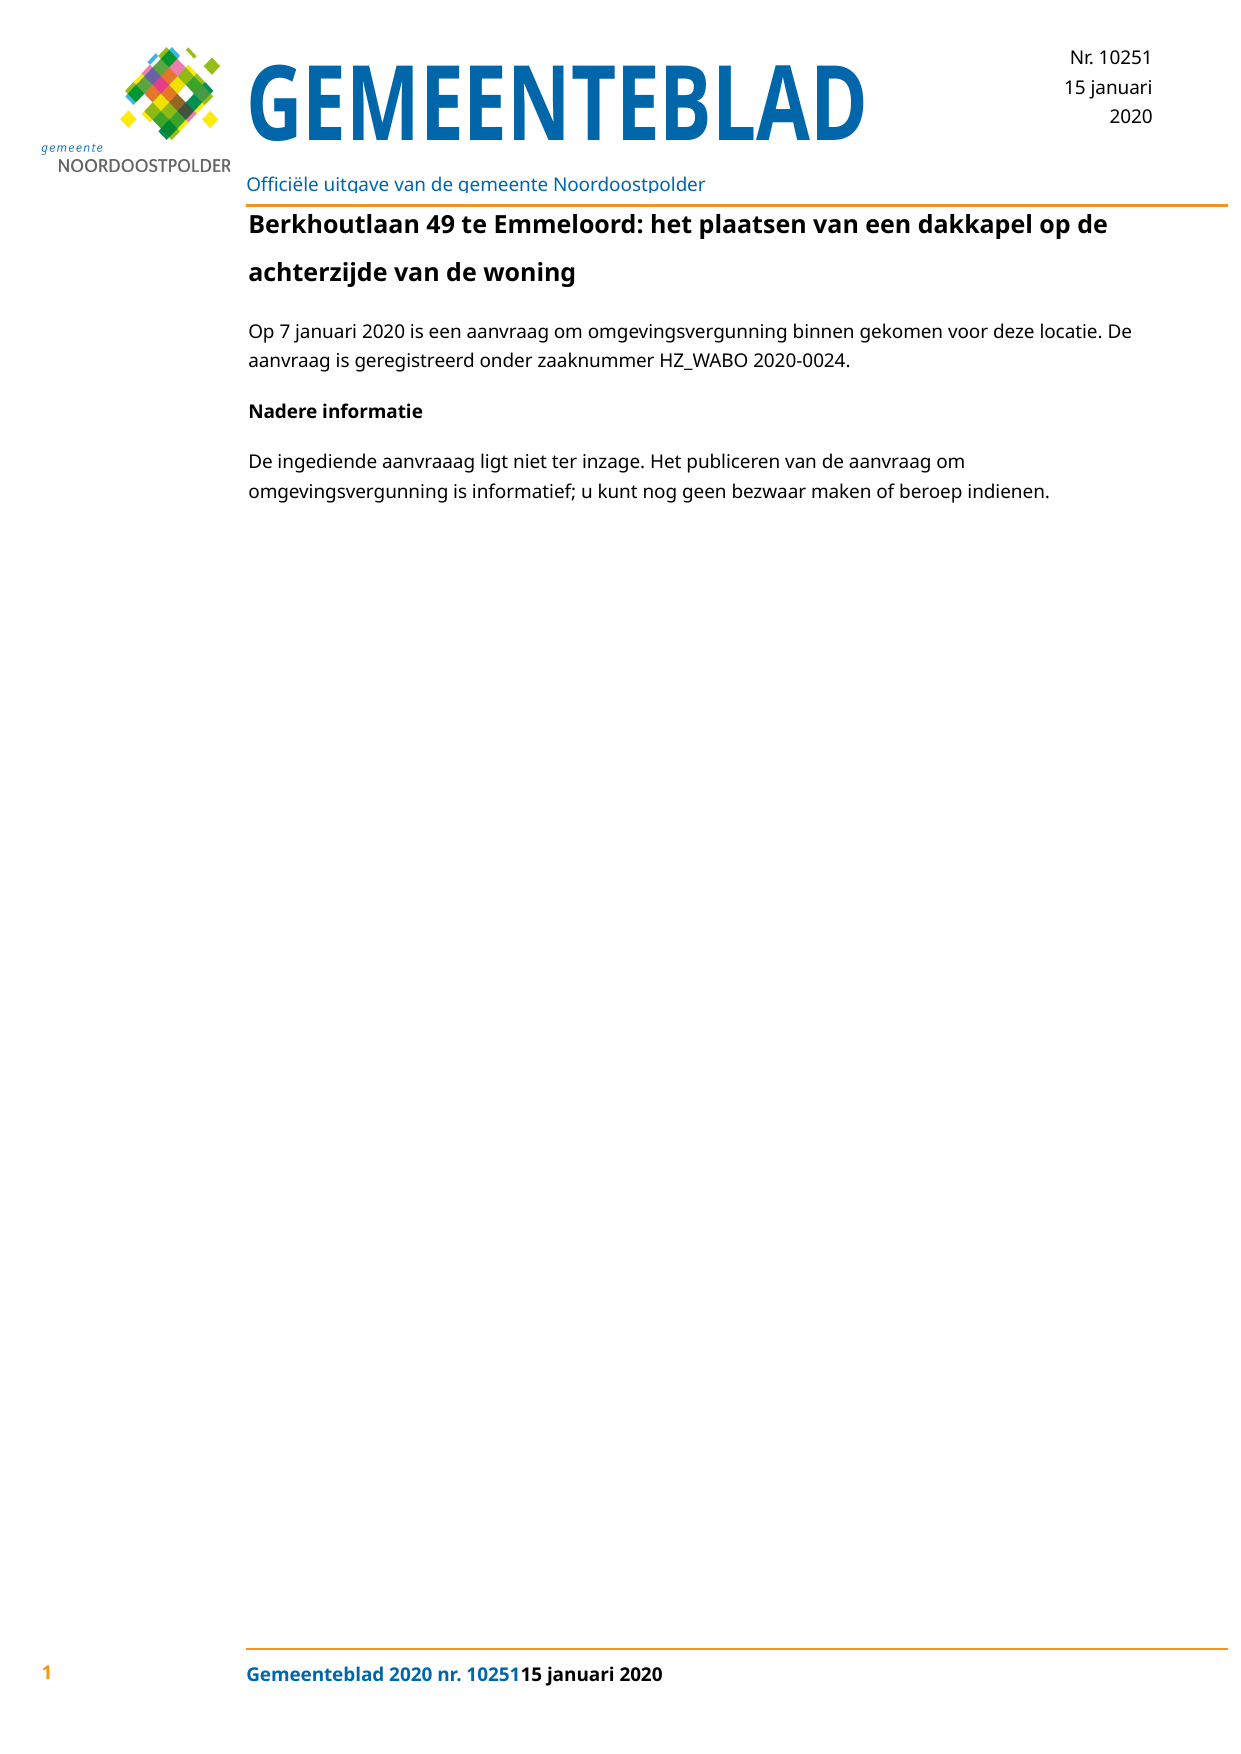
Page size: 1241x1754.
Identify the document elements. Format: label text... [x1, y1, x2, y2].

text De ingediende aanvraaag ligt niet ter inzage. Het publiceren van de aanvraag om omgevingsvergunning is informatief; u kunt nog geen bezwaar maken of beroep indienen. [248, 448, 1152, 504]
text Op 7 januari 2020 is een aanvraag om omgevingsvergunning binnen gekomen voor deze locatie. De aanvraag is geregistreerd onder zaaknummer HZ_WABO 2020-0024. [248, 318, 1152, 373]
text Berkhoutlaan 49 te Emmeloord: het plaatsen van een dakkapel op de achterzijde van de woning [248, 207, 1152, 288]
text Nadere informatie [248, 398, 1152, 424]
picture [41, 47, 231, 172]
